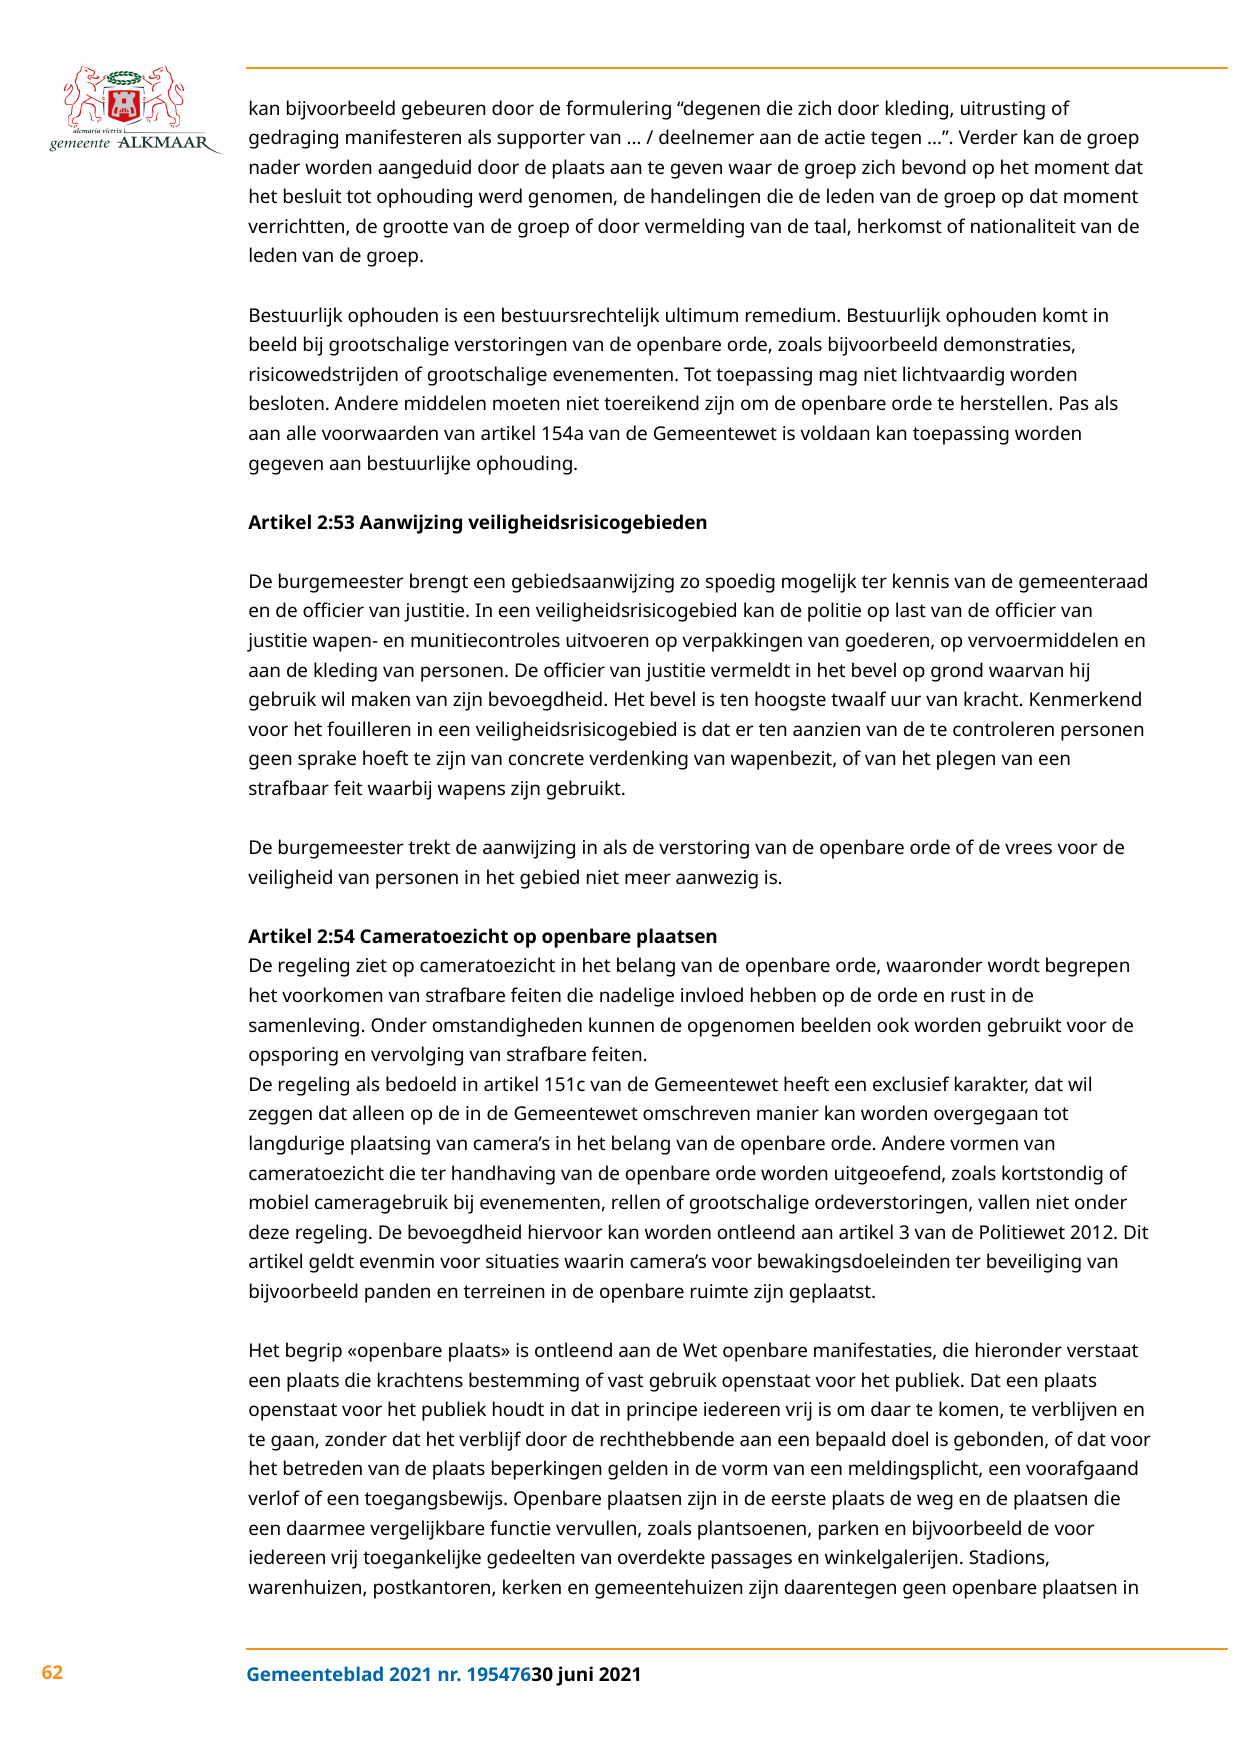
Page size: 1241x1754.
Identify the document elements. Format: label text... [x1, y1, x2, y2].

text kan bijvoorbeeld gebeuren door de formulering “degenen die zich door kleding, uitrusting of gedraging manifesteren als supporter van … / deelnemer aan de actie tegen …”. Verder kan de groep nader worden aangeduid door de plaats aan te geven waar de groep zich bevond op het moment dat het besluit tot ophouding werd genomen, de handelingen die de leden van de groep op dat moment verrichtten, de grootte van de groep of door vermelding van de taal, herkomst of nationaliteit van de leden van de groep. [248, 95, 1152, 268]
text Artikel 2:54 Cameratoezicht op openbare plaatsen [248, 923, 1152, 949]
text Het begrip «openbare plaats» is ontleend aan de Wet openbare manifestaties, die hieronder verstaat een plaats die krachtens bestemming of vast gebruik openstaat voor het publiek. Dat een plaats openstaat voor het publiek houdt in dat in principe iedereen vrij is om daar te komen, te verblijven en te gaan, zonder dat het verblijf door de rechthebbende aan een bepaald doel is gebonden, of dat voor het betreden van de plaats beperkingen gelden in de vorm van een meldingsplicht, een voorafgaand verlof of een toegangsbewijs. Openbare plaatsen zijn in de eerste plaats de weg en de plaatsen die een daarmee vergelijkbare functie vervullen, zoals plantsoenen, parken en bijvoorbeeld de voor iedereen vrij toegankelijke gedeelten van overdekte passages en winkelgalerijen. Stadions, warenhuizen, postkantoren, kerken en gemeentehuizen zijn daarentegen geen openbare plaatsen in [248, 1337, 1152, 1600]
text Artikel 2:53 Aanwijzing veiligheidsrisicogebieden [248, 509, 1152, 535]
picture [41, 47, 231, 172]
text De regeling ziet op cameratoezicht in het belang van de openbare orde, waaronder wordt begrepen het voorkomen van strafbare feiten die nadelige invloed hebben op de orde en rust in de samenleving. Onder omstandigheden kunnen de opgenomen beelden ook worden gebruikt voor de opsporing en vervolging van strafbare feiten. [248, 953, 1152, 1067]
text De burgemeester brengt een gebiedsaanwijzing zo spoedig mogelijk ter kennis van de gemeenteraad en de officier van justitie. In een veiligheidsrisicogebied kan de politie op last van de officier van justitie wapen- en munitiecontroles uitvoeren op verpakkingen van goederen, op vervoermiddelen en aan de kleding van personen. De officier van justitie vermeldt in het bevel op grond waarvan hij gebruik wil maken van zijn bevoegdheid. Het bevel is ten hoogste twaalf uur van kracht. Kenmerkend voor het fouilleren in een veiligheidsrisicogebied is dat er ten aanzien van de te controleren personen geen sprake hoeft te zijn van concrete verdenking van wapenbezit, of van het plegen van een strafbaar feit waarbij wapens zijn gebruikt. [248, 568, 1152, 801]
text De burgemeester trekt de aanwijzing in als de verstoring van de openbare orde of de vrees voor de veiligheid van personen in het gebied niet meer aanwezig is. [248, 834, 1152, 890]
text Bestuurlijk ophouden is een bestuursrechtelijk ultimum remedium. Bestuurlijk ophouden komt in beeld bij grootschalige verstoringen van de openbare orde, zoals bijvoorbeeld demonstraties, risicowedstrijden of grootschalige evenementen. Tot toepassing mag niet lichtvaardig worden besloten. Andere middelen moeten niet toereikend zijn om de openbare orde te herstellen. Pas als aan alle voorwaarden van artikel 154a van de Gemeentewet is voldaan kan toepassing worden gegeven aan bestuurlijke ophouding. [248, 302, 1152, 476]
text De regeling als bedoeld in artikel 151c van de Gemeentewet heeft een exclusief karakter, dat wil zeggen dat alleen op de in de Gemeentewet omschreven manier kan worden overgegaan tot langdurige plaatsing van camera’s in het belang van de openbare orde. Andere vormen van cameratoezicht die ter handhaving van de openbare orde worden uitgeoefend, zoals kortstondig of mobiel cameragebruik bij evenementen, rellen of grootschalige ordeverstoringen, vallen niet onder deze regeling. De bevoegdheid hiervoor kan worden ontleend aan artikel 3 van de Politiewet 2012. Dit artikel geldt evenmin voor situaties waarin camera’s voor bewakingsdoeleinden ter beveiliging van bijvoorbeeld panden en terreinen in de openbare ruimte zijn geplaatst. [248, 1071, 1152, 1304]
